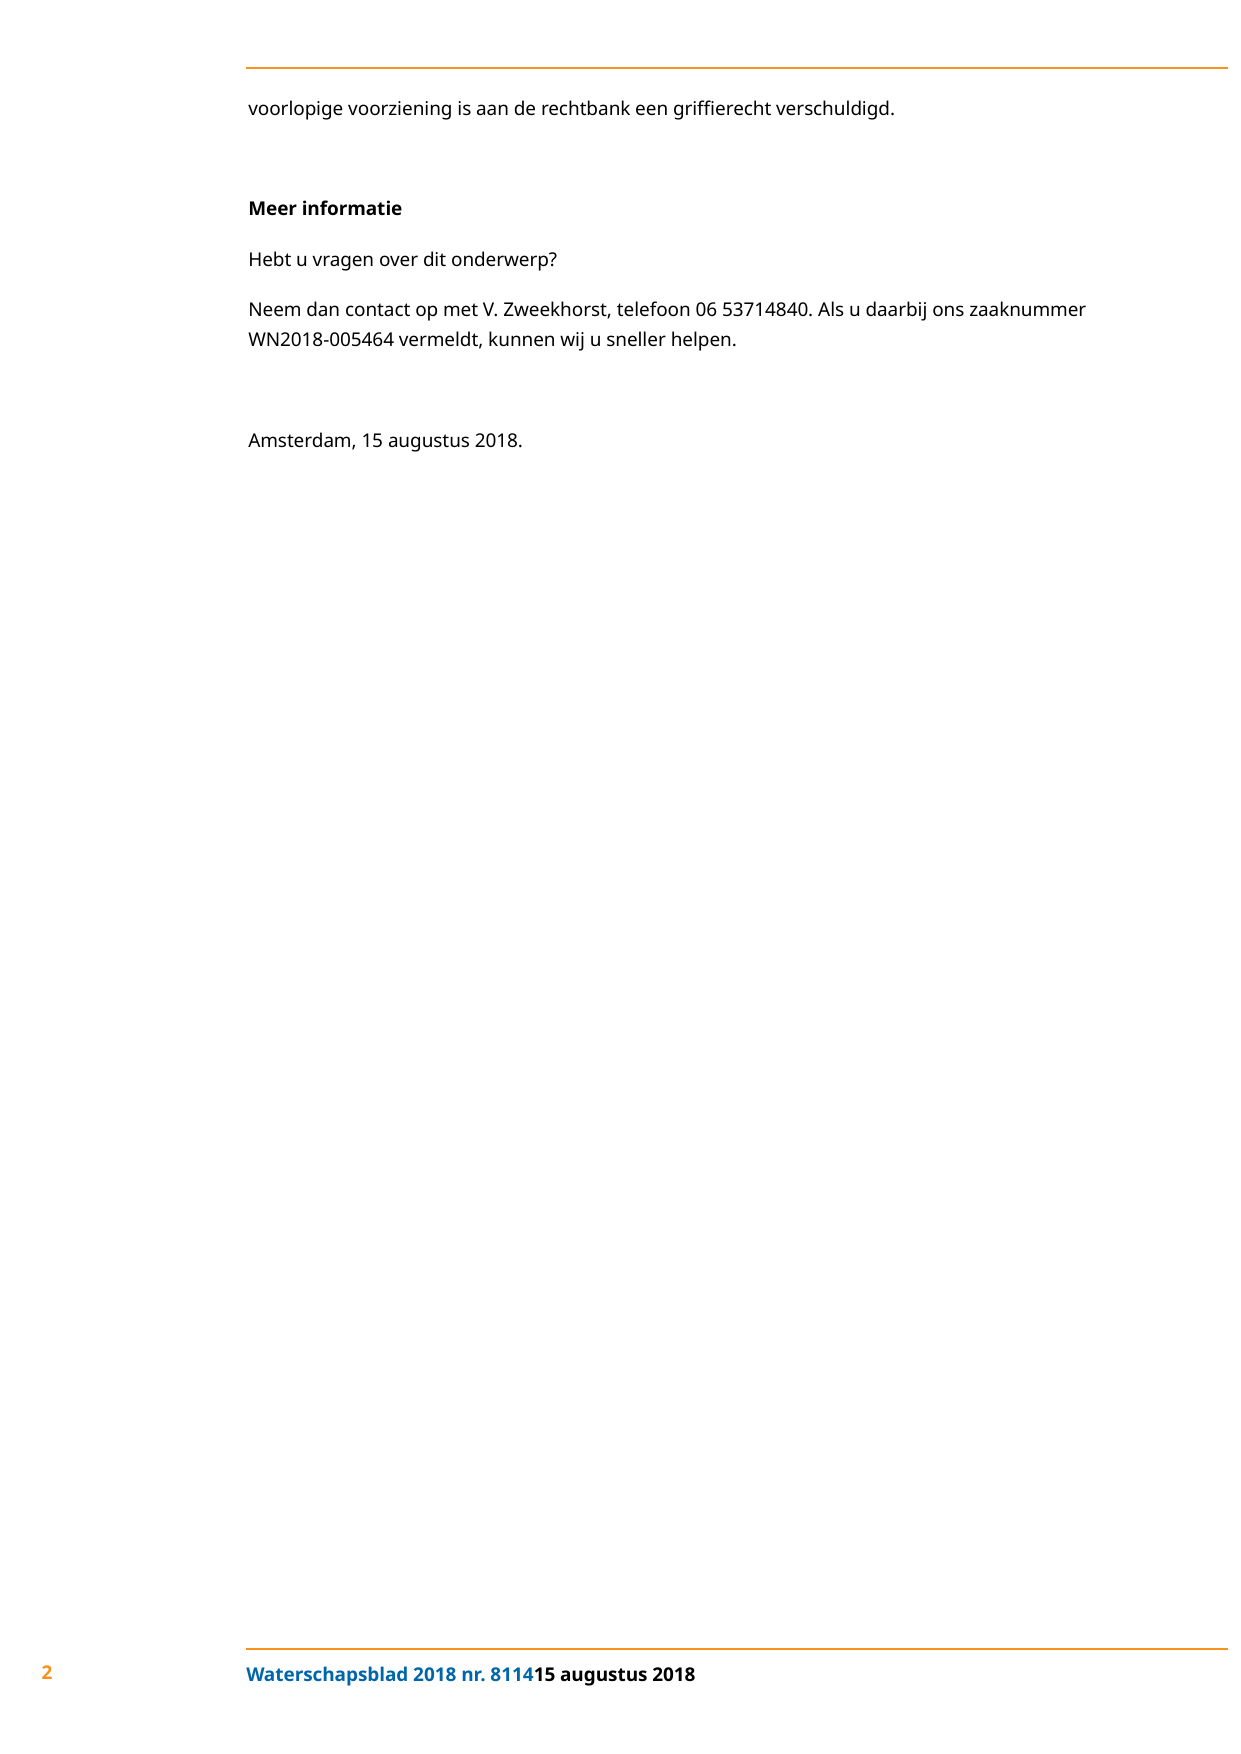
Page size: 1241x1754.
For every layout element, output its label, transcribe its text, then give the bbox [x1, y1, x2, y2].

text Meer informatie [248, 196, 1152, 221]
picture [41, 47, 231, 172]
text voorlopige voorziening is aan de rechtbank een griffierecht verschuldigd. [248, 95, 1152, 121]
text Amsterdam, 15 augustus 2018. [248, 427, 1152, 453]
text Neem dan contact op met V. Zweekhorst, telefoon 06 53714840. Als u daarbij ons zaaknummer WN2018-005464 vermeldt, kunnen wij u sneller helpen. [248, 296, 1152, 352]
text Hebt u vragen over dit onderwerp? [248, 246, 1152, 272]
